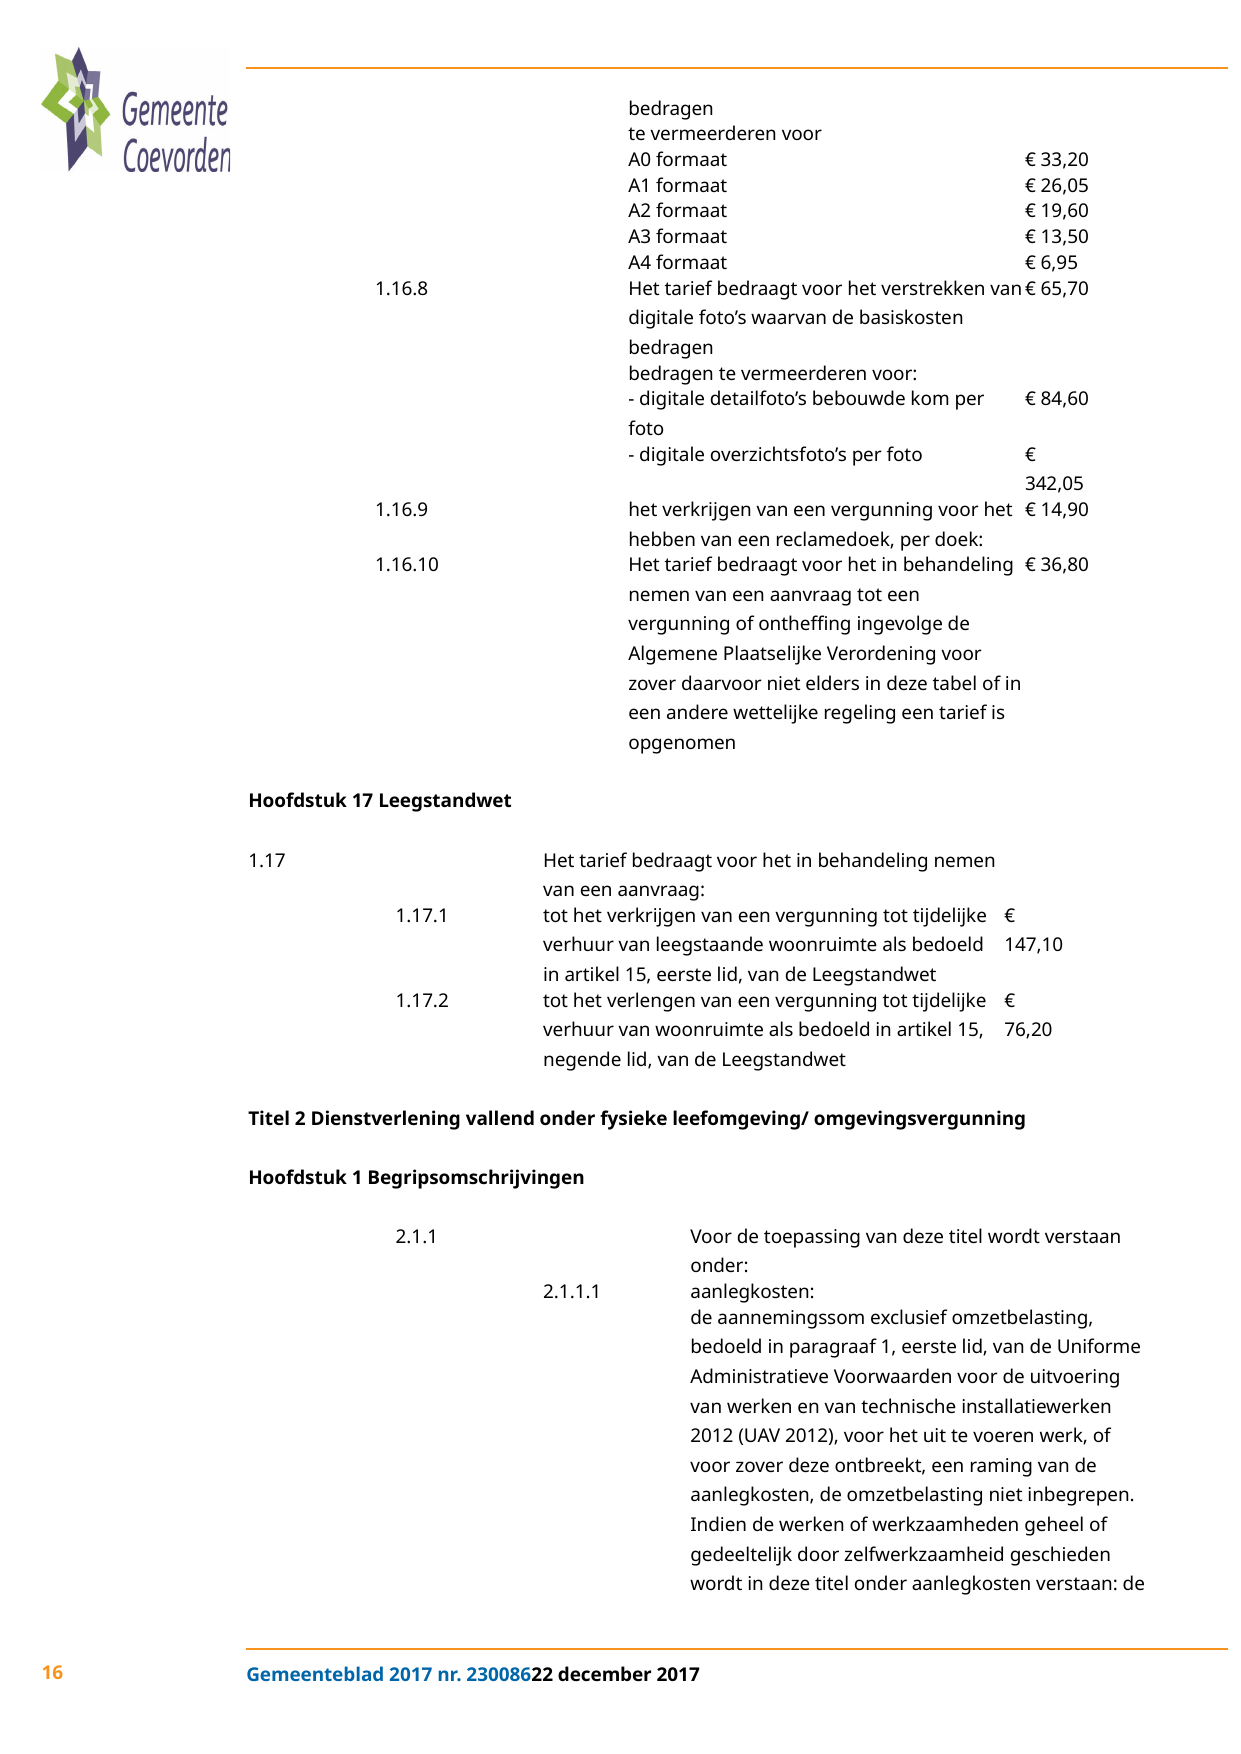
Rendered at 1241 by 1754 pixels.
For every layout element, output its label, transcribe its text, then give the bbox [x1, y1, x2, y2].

table_cell [395, 1279, 543, 1304]
text Hoofdstuk 1 Begripsomschrijvingen [248, 1164, 1152, 1189]
table_cell 1.16.8 [375, 275, 501, 360]
table_cell [501, 172, 628, 198]
table_cell [248, 172, 375, 198]
table_cell [248, 95, 375, 121]
table_cell Het tarief bedraagt voor het verstrekken van digitale foto’s waarvan de basiskosten bedragen [628, 275, 1025, 360]
table_cell - digitale overzichtsfoto’s per foto [628, 441, 1025, 496]
table_cell [248, 386, 375, 441]
table_header [248, 1223, 395, 1278]
table_cell [375, 95, 501, 121]
table_cell [375, 441, 501, 496]
table_cell [248, 275, 375, 360]
table_cell € 19,60 [1025, 198, 1152, 223]
table_cell 2.1.1.1 [543, 1279, 690, 1304]
table_cell € 13,50 [1025, 224, 1152, 249]
table_cell Het tarief bedraagt voor het in behandeling nemen van een aanvraag tot een vergunning of ontheffing ingevolge de Algemene Plaatselijke Verordening voor zover daarvoor niet elders in deze tabel of in een andere wettelijke regeling een tarief is opgenomen [628, 551, 1025, 755]
text Hoofdstuk 17 Leegstandwet [248, 787, 1152, 813]
table_cell A0 formaat [628, 146, 1025, 172]
table_cell bedragen [628, 95, 1025, 121]
table_cell tot het verlengen van een vergunning tot tijdelijke verhuur van woonruimte als bedoeld in artikel 15, negende lid, van de Leegstandwet [543, 987, 1004, 1072]
table_cell € 26,05 [1025, 172, 1152, 198]
table_cell [375, 386, 501, 441]
table_cell [375, 172, 501, 198]
table_cell [375, 249, 501, 275]
table_cell [375, 146, 501, 172]
table_cell € 14,90 [1025, 496, 1152, 551]
table_cell [501, 275, 628, 360]
table_header [395, 847, 543, 902]
picture [41, 47, 231, 172]
table_cell € 147,10 [1004, 902, 1152, 987]
table_cell tot het verkrijgen van een vergunning tot tijdelijke verhuur van leegstaande woonruimte als bedoeld in artikel 15, eerste lid, van de Leegstandwet [543, 902, 1004, 987]
table_cell bedragen te vermeerderen voor: [628, 360, 1025, 386]
table_cell € 84,60 [1025, 386, 1152, 441]
table_cell A1 formaat [628, 172, 1025, 198]
table_cell 1.17.1 [395, 902, 543, 987]
table_cell € 36,80 [1025, 551, 1152, 755]
table_cell het verkrijgen van een vergunning voor het hebben van een reclamedoek, per doek: [628, 496, 1025, 551]
table_cell € 6,95 [1025, 249, 1152, 275]
text Titel 2 Dienstverlening vallend onder fysieke leefomgeving/ omgevingsvergunning [248, 1105, 1152, 1130]
table_cell 1.16.9 [375, 496, 501, 551]
table_cell [501, 360, 628, 386]
table_cell [375, 198, 501, 223]
table_cell [1025, 95, 1152, 121]
table_header [543, 1223, 690, 1278]
table_cell [501, 198, 628, 223]
table_cell [248, 146, 375, 172]
table_cell 1.17.2 [395, 987, 543, 1072]
table_cell [501, 249, 628, 275]
table_cell [248, 551, 375, 755]
table_cell [1025, 121, 1152, 146]
table_header Het tarief bedraagt voor het in behandeling nemen van een aanvraag: [543, 847, 1004, 902]
table_header 2.1.1 [395, 1223, 543, 1278]
table_cell [501, 121, 628, 146]
table_cell te vermeerderen voor [628, 121, 1025, 146]
table_cell [501, 224, 628, 249]
table_cell [501, 95, 628, 121]
table_cell [248, 987, 395, 1072]
table_cell [248, 1304, 395, 1596]
table_cell [248, 441, 375, 496]
table_cell [248, 249, 375, 275]
table_cell € 76,20 [1004, 987, 1152, 1072]
table_cell € 33,20 [1025, 146, 1152, 172]
table_cell de aannemingssom exclusief omzetbelasting, bedoeld in paragraaf 1, eerste lid, van de Uniforme Administratieve Voorwaarden voor de uitvoering van werken en van technische installatiewerken 2012 (UAV 2012), voor het uit te voeren werk, of voor zover deze ontbreekt, een raming van de aanlegkosten, de omzetbelasting niet inbegrepen. Indien de werken of werkzaamheden geheel of gedeeltelijk door zelfwerkzaamheid geschieden wordt in deze titel onder aanlegkosten verstaan: de [690, 1304, 1152, 1596]
table_cell € 65,70 [1025, 275, 1152, 360]
table_cell [248, 121, 375, 146]
table_cell [248, 902, 395, 987]
table_cell - digitale detailfoto’s bebouwde kom per foto [628, 386, 1025, 441]
table_cell [375, 224, 501, 249]
table_cell [543, 1304, 690, 1596]
table_cell A4 formaat [628, 249, 1025, 275]
table_cell [248, 198, 375, 223]
table_cell A3 formaat [628, 224, 1025, 249]
table_cell [501, 146, 628, 172]
table_header 1.17 [248, 847, 395, 902]
table_cell [501, 441, 628, 496]
table_cell [395, 1304, 543, 1596]
table_cell 1.16.10 [375, 551, 501, 755]
table_cell € 342,05 [1025, 441, 1152, 496]
table_header Voor de toepassing van deze titel wordt verstaan onder: [690, 1223, 1152, 1278]
table_cell [248, 224, 375, 249]
table_cell aanlegkosten: [690, 1279, 1152, 1304]
table_cell [501, 496, 628, 551]
table_cell [375, 121, 501, 146]
table_cell [248, 360, 375, 386]
table_cell [501, 386, 628, 441]
table_cell [501, 551, 628, 755]
table_cell [248, 1279, 395, 1304]
table_header [1004, 847, 1152, 902]
table_cell [1025, 360, 1152, 386]
table_cell [248, 496, 375, 551]
table_cell A2 formaat [628, 198, 1025, 223]
table_cell [375, 360, 501, 386]
